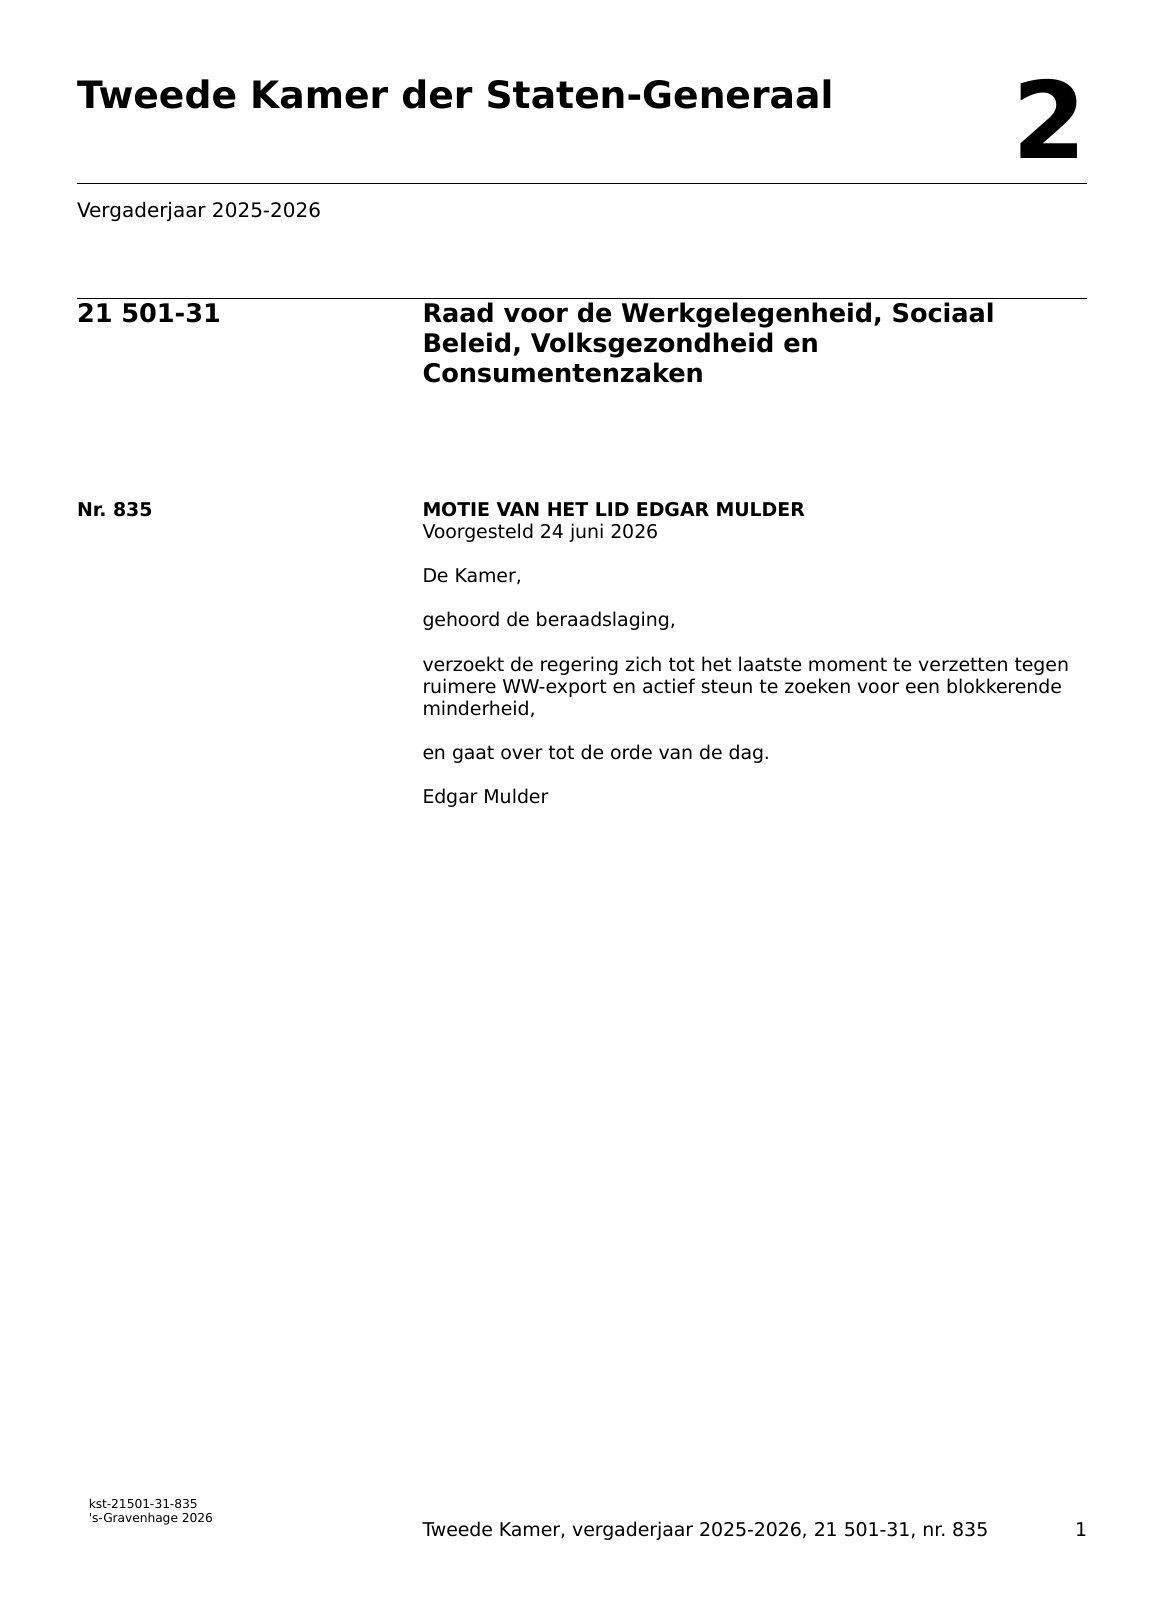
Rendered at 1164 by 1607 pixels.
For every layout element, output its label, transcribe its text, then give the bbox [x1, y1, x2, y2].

text kst-21501-31-835 [88, 1497, 323, 1511]
text en gaat over tot de orde van de dag. [422, 742, 1087, 764]
subtitle 21 501-31 Raad voor de Werkgelegenheid, Sociaal Beleid, Volksgezondheid en Consumentenzaken [77, 299, 1087, 388]
table_cell Vergaderjaar 2025-2026 [77, 184, 1087, 298]
table_header Tweede Kamer der Staten-Generaal [77, 59, 886, 183]
table_header 2 [886, 59, 1087, 183]
subtitle Nr. 835 MOTIE VAN HET LID EDGAR MULDER [77, 499, 1087, 521]
text De Kamer, [422, 565, 1087, 587]
text Voorgesteld 24 juni 2026 [422, 521, 1087, 543]
text gehoord de beraadslaging, [422, 609, 1087, 631]
text verzoekt de regering zich tot het laatste moment te verzetten tegen ruimere WW-export en actief steun te zoeken voor een blokkerende minderheid, [422, 653, 1087, 719]
text Edgar Mulder [422, 786, 1087, 808]
text 's-Gravenhage 2026 [88, 1511, 323, 1525]
